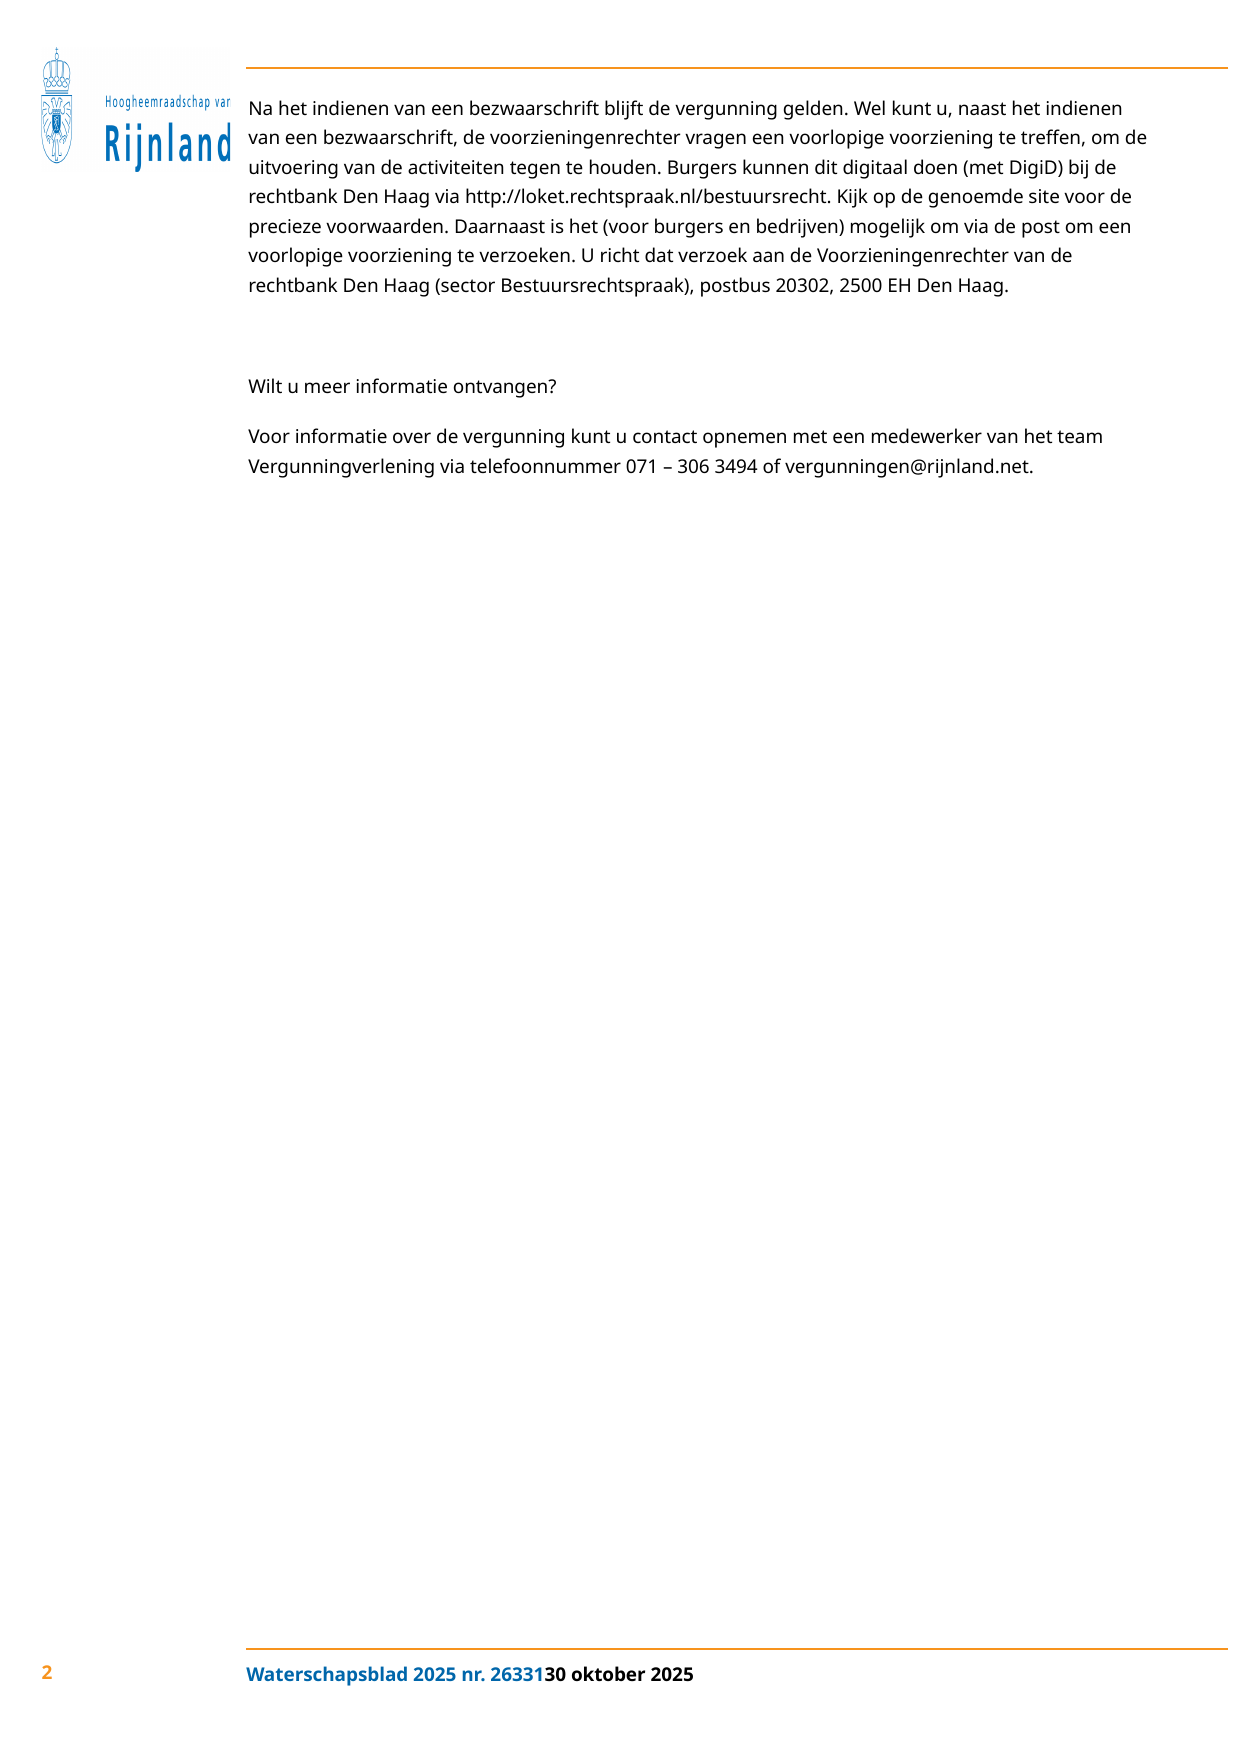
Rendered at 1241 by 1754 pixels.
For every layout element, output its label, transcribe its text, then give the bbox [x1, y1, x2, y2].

text Na het indienen van een bezwaarschrift blijft de vergunning gelden. Wel kunt u, naast het indienen van een bezwaarschrift, de voorzieningenrechter vragen een voorlopige voorziening te treffen, om de uitvoering van de activiteiten tegen te houden. Burgers kunnen dit digitaal doen (met DigiD) bij de rechtbank Den Haag via http://loket.rechtspraak.nl/bestuursrecht. Kijk op de genoemde site voor de precieze voorwaarden. Daarnaast is het (voor burgers en bedrijven) mogelijk om via de post om een voorlopige voorziening te verzoeken. U richt dat verzoek aan de Voorzieningenrechter van de rechtbank Den Haag (sector Bestuursrechtspraak), postbus 20302, 2500 EH Den Haag. [248, 95, 1152, 298]
text Voor informatie over de vergunning kunt u contact opnemen met een medewerker van het team Vergunningverlening via telefoonnummer 071 – 306 3494 of vergunningen@rijnland.net. [248, 423, 1152, 479]
picture [41, 47, 231, 172]
text Wilt u meer informatie ontvangen? [248, 373, 1152, 399]
